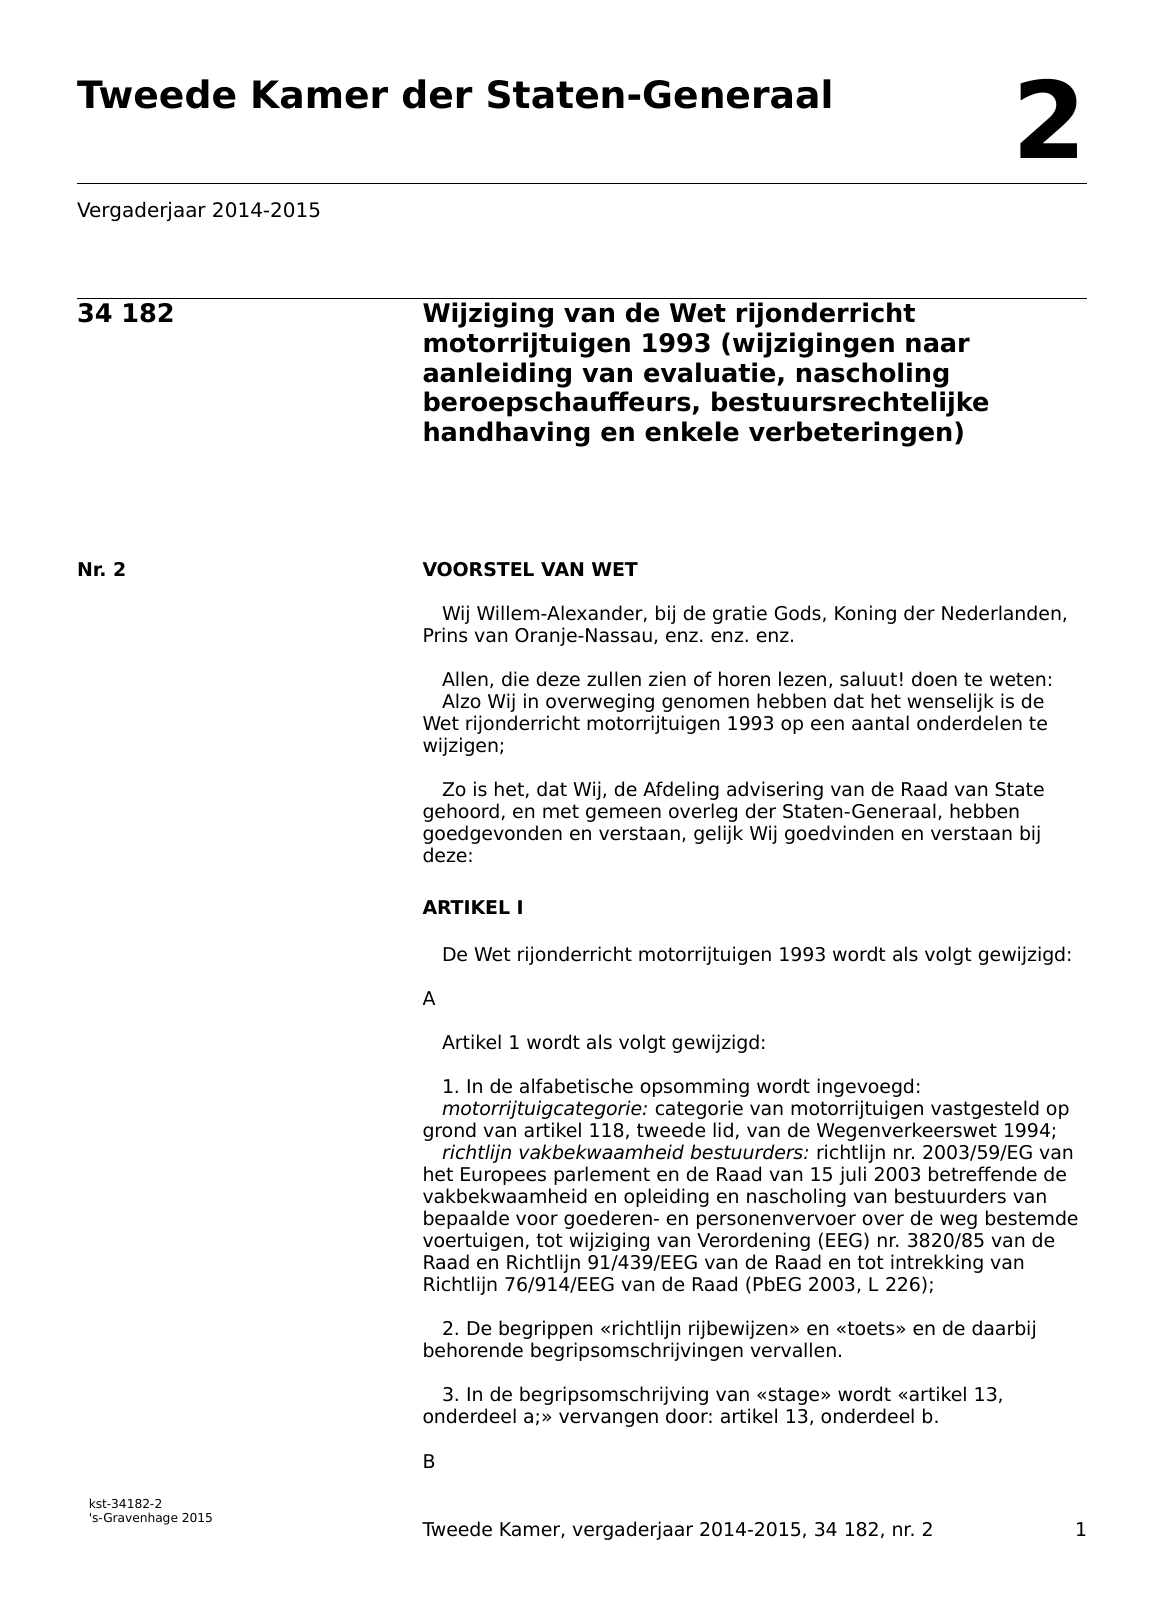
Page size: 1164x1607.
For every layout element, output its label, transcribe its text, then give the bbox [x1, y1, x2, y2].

text A [422, 988, 1087, 1010]
table_header Tweede Kamer der Staten-Generaal [77, 59, 886, 183]
subtitle Nr. 2 VOORSTEL VAN WET [77, 558, 1087, 580]
text 1. In de alfabetische opsomming wordt ingevoegd: [422, 1076, 1087, 1098]
table_header 2 [886, 59, 1087, 183]
text kst-34182-2 [88, 1497, 323, 1511]
text Wij Willem-Alexander, bij de gratie Gods, Koning der Nederlanden, Prins van Oranje-Nassau, enz. enz. enz. [422, 603, 1087, 647]
table_cell Vergaderjaar 2014-2015 [77, 184, 1087, 298]
text Artikel 1 wordt als volgt gewijzigd: [422, 1032, 1087, 1054]
text Zo is het, dat Wij, de Afdeling advisering van de Raad van State gehoord, en met gemeen overleg der Staten-Generaal, hebben goedgevonden en verstaan, gelijk Wij goedvinden en verstaan bij deze: [422, 779, 1087, 867]
text richtlijn vakbekwaamheid bestuurders: richtlijn nr. 2003/59/EG van het Europees parlement en de Raad van 15 juli 2003 betreffende de vakbekwaamheid en opleiding en nascholing van bestuurders van bepaalde voor goederen- en personenvervoer over de weg bestemde voertuigen, tot wijziging van Verordening (EEG) nr. 3820/85 van de Raad en Richtlijn 91/439/EEG van de Raad en tot intrekking van Richtlijn 76/914/EEG van de Raad (PbEG 2003, L 226); [422, 1142, 1087, 1296]
text Allen, die deze zullen zien of horen lezen, saluut! doen te weten: [422, 669, 1087, 691]
text motorrijtuigcategorie: categorie van motorrijtuigen vastgesteld op grond van artikel 118, tweede lid, van de Wegenverkeerswet 1994; [422, 1098, 1087, 1142]
text Alzo Wij in overweging genomen hebben dat het wenselijk is de Wet rijonderricht motorrijtuigen 1993 op een aantal onderdelen te wijzigen; [422, 691, 1087, 757]
text 3. In de begripsomschrijving van «stage» wordt «artikel 13, onderdeel a;» vervangen door: artikel 13, onderdeel b. [422, 1384, 1087, 1428]
text 2. De begrippen «richtlijn rijbewijzen» en «toets» en de daarbij behorende begripsomschrijvingen vervallen. [422, 1318, 1087, 1362]
subtitle ARTIKEL I [422, 897, 1087, 919]
text De Wet rijonderricht motorrijtuigen 1993 wordt als volgt gewijzigd: [422, 944, 1087, 966]
text B [422, 1451, 1087, 1472]
subtitle 34 182 Wijziging van de Wet rijonderricht motorrijtuigen 1993 (wijzigingen naar aanleiding van evaluatie, nascholing beroepschauffeurs, bestuursrechtelijke handhaving en enkele verbeteringen) [77, 299, 1087, 447]
text 's-Gravenhage 2015 [88, 1511, 323, 1525]
